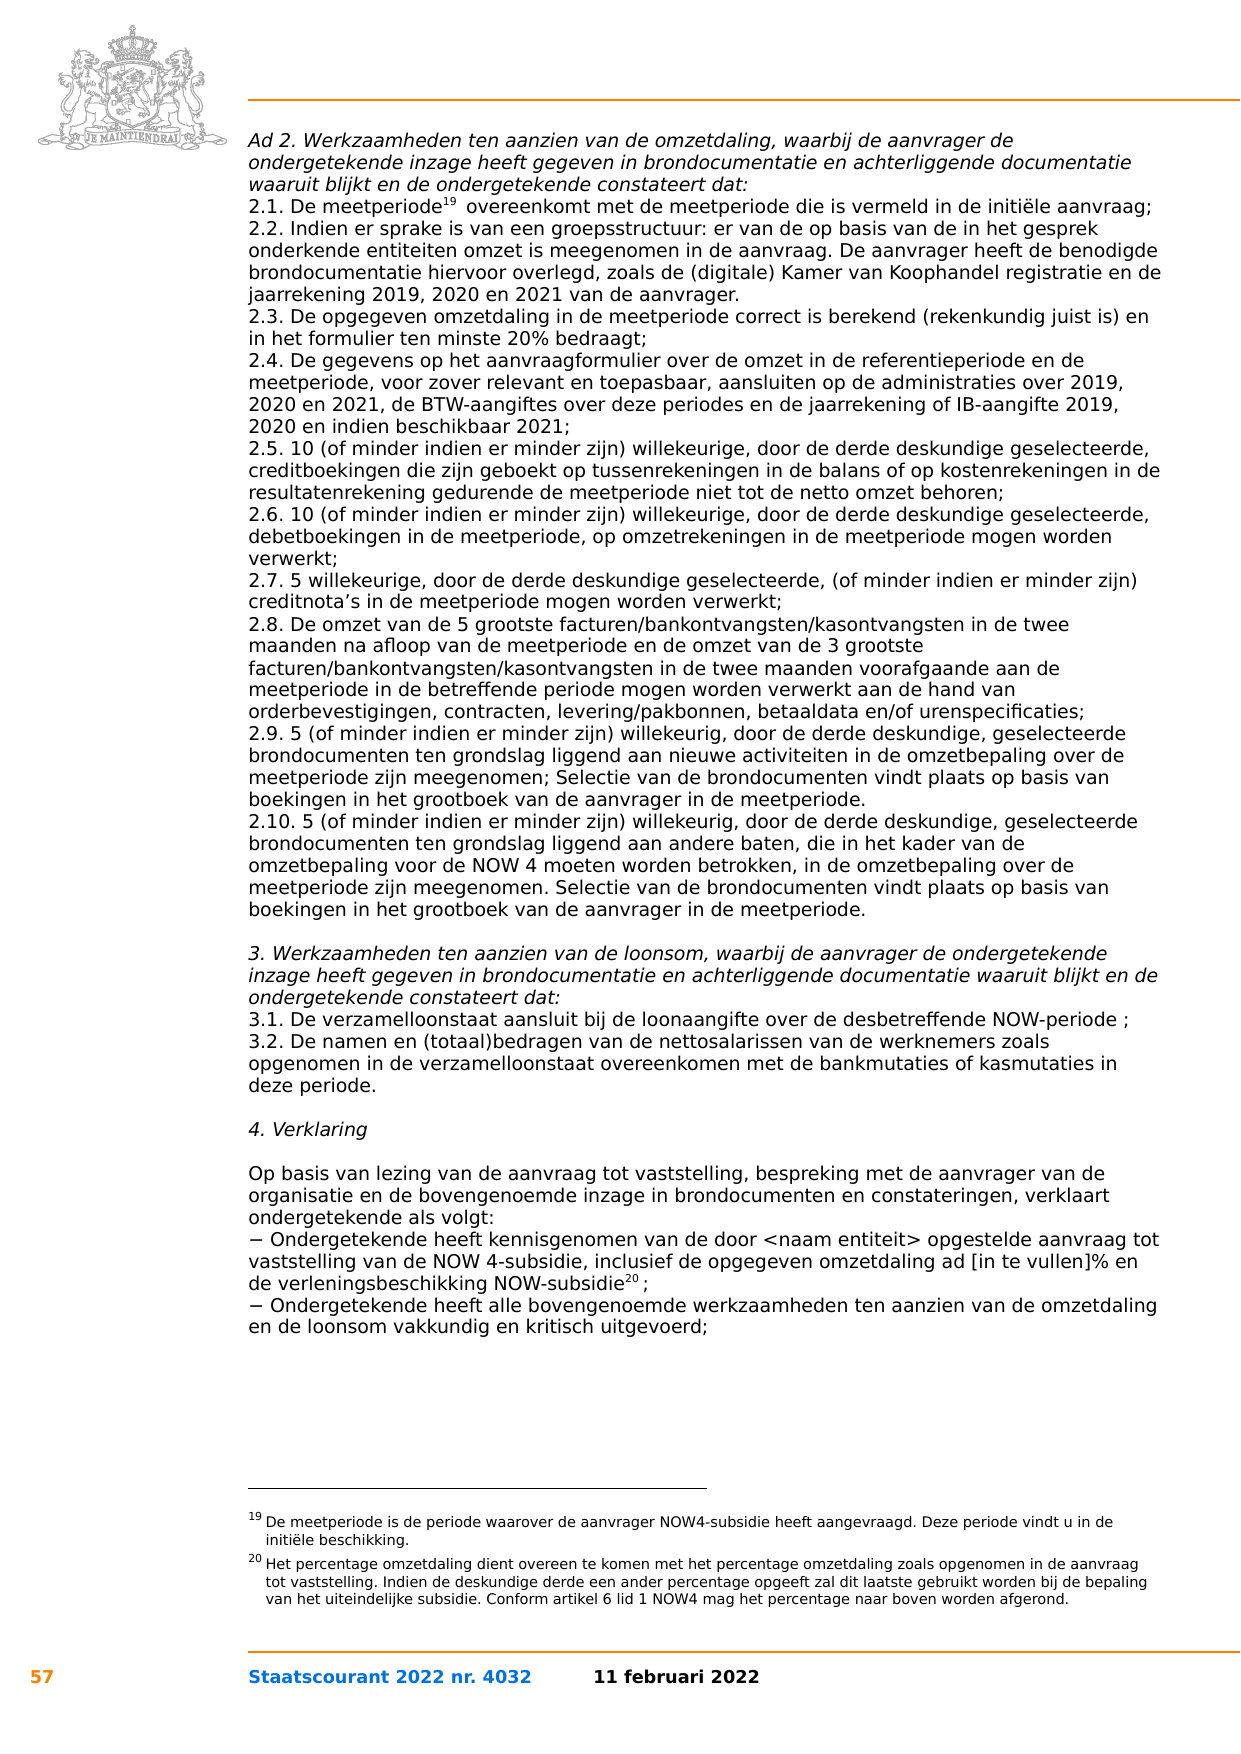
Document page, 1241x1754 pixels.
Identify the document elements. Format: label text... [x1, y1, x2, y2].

text − Ondergetekende heeft kennisgenomen van de door <naam entiteit> opgestelde aanvraag tot vaststelling van de NOW 4-subsidie, inclusief de opgegeven omzetdaling ad [in te vullen]% en de verleningsbeschikking NOW-subsidie; [248, 1228, 1163, 1294]
text 2.5. 10 (of minder indien er minder zijn) willekeurige, door de derde deskundige geselecteerde, creditboekingen die zijn geboekt op tussenrekeningen in de balans of op kostenrekeningen in de resultatenrekening gedurende de meetperiode niet tot de netto omzet behoren; [248, 438, 1163, 503]
text Ad 2. Werkzaamheden ten aanzien van de omzetdaling, waarbij de aanvrager de ondergetekende inzage heeft gegeven in brondocumentatie en achterliggende documentatie waaruit blijkt en de ondergetekende constateert dat: [248, 130, 1163, 196]
text De meetperiode is de periode waarover de aanvrager NOW4-subsidie heeft aangevraagd. Deze periode vindt u in de initiële beschikking. [248, 1510, 1163, 1549]
text 2.7. 5 willekeurige, door de derde deskundige geselecteerde, (of minder indien er minder zijn) creditnota’s in de meetperiode mogen worden verwerkt; [248, 569, 1163, 613]
text 2.1. De meetperiode overeenkomt met de meetperiode die is vermeld in de initiële aanvraag; [248, 196, 1163, 218]
picture [38, 25, 227, 150]
text 3.1. De verzamelloonstaat aansluit bij de loonaangifte over de desbetreffende NOW-periode ; [248, 1009, 1163, 1031]
text 2.3. De opgegeven omzetdaling in de meetperiode correct is berekend (rekenkundig juist is) en in het formulier ten minste 20% bedraagt; [248, 306, 1163, 350]
text 3. Werkzaamheden ten aanzien van de loonsom, waarbij de aanvrager de ondergetekende inzage heeft gegeven in brondocumentatie en achterliggende documentatie waaruit blijkt en de ondergetekende constateert dat: [248, 943, 1163, 1009]
text Het percentage omzetdaling dient overeen te komen met het percentage omzetdaling zoals opgenomen in de aanvraag tot vaststelling. Indien de deskundige derde een ander percentage opgeeft zal dit laatste gebruikt worden bij de bepaling van het uiteindelijke subsidie. Conform artikel 6 lid 1 NOW4 mag het percentage naar boven worden afgerond. [248, 1552, 1163, 1608]
text 3.2. De namen en (totaal)bedragen van de nettosalarissen van de werknemers zoals opgenomen in de verzamelloonstaat overeenkomen met de bankmutaties of kasmutaties in deze periode. [248, 1031, 1163, 1097]
text 2.4. De gegevens op het aanvraagformulier over de omzet in de referentieperiode en de meetperiode, voor zover relevant en toepasbaar, aansluiten op de administraties over 2019, 2020 en 2021, de BTW-aangiftes over deze periodes en de jaarrekening of IB-aangifte 2019, 2020 en indien beschikbaar 2021; [248, 350, 1163, 438]
text 2.2. Indien er sprake is van een groepsstructuur: er van de op basis van de in het gesprek onderkende entiteiten omzet is meegenomen in de aanvraag. De aanvrager heeft de benodigde brondocumentatie hiervoor overlegd, zoals de (digitale) Kamer van Koophandel registratie en de jaarrekening 2019, 2020 en 2021 van de aanvrager. [248, 218, 1163, 306]
text 2.8. De omzet van de 5 grootste facturen/bankontvangsten/kasontvangsten in de twee maanden na afloop van de meetperiode en de omzet van de 3 grootste facturen/bankontvangsten/kasontvangsten in de twee maanden voorafgaande aan de meetperiode in de betreffende periode mogen worden verwerkt aan de hand van orderbevestigingen, contracten, levering/pakbonnen, betaaldata en/of urenspecificaties; [248, 613, 1163, 723]
text 4. Verklaring [248, 1119, 1163, 1141]
text 2.9. 5 (of minder indien er minder zijn) willekeurig, door de derde deskundige, geselecteerde brondocumenten ten grondslag liggend aan nieuwe activiteiten in de omzetbepaling over de meetperiode zijn meegenomen; Selectie van de brondocumenten vindt plaats op basis van boekingen in het grootboek van de aanvrager in de meetperiode. [248, 723, 1163, 811]
text Op basis van lezing van de aanvraag tot vaststelling, bespreking met de aanvrager van de organisatie en de bovengenoemde inzage in brondocumenten en constateringen, verklaart ondergetekende als volgt: [248, 1163, 1163, 1228]
text − Ondergetekende heeft alle bovengenoemde werkzaamheden ten aanzien van de omzetdaling en de loonsom vakkundig en kritisch uitgevoerd; [248, 1294, 1163, 1338]
text 2.10. 5 (of minder indien er minder zijn) willekeurig, door de derde deskundige, geselecteerde brondocumenten ten grondslag liggend aan andere baten, die in het kader van de omzetbepaling voor de NOW 4 moeten worden betrokken, in de omzetbepaling over de meetperiode zijn meegenomen. Selectie van de brondocumenten vindt plaats op basis van boekingen in het grootboek van de aanvrager in de meetperiode. [248, 811, 1163, 921]
text 2.6. 10 (of minder indien er minder zijn) willekeurige, door de derde deskundige geselecteerde, debetboekingen in de meetperiode, op omzetrekeningen in de meetperiode mogen worden verwerkt; [248, 503, 1163, 569]
